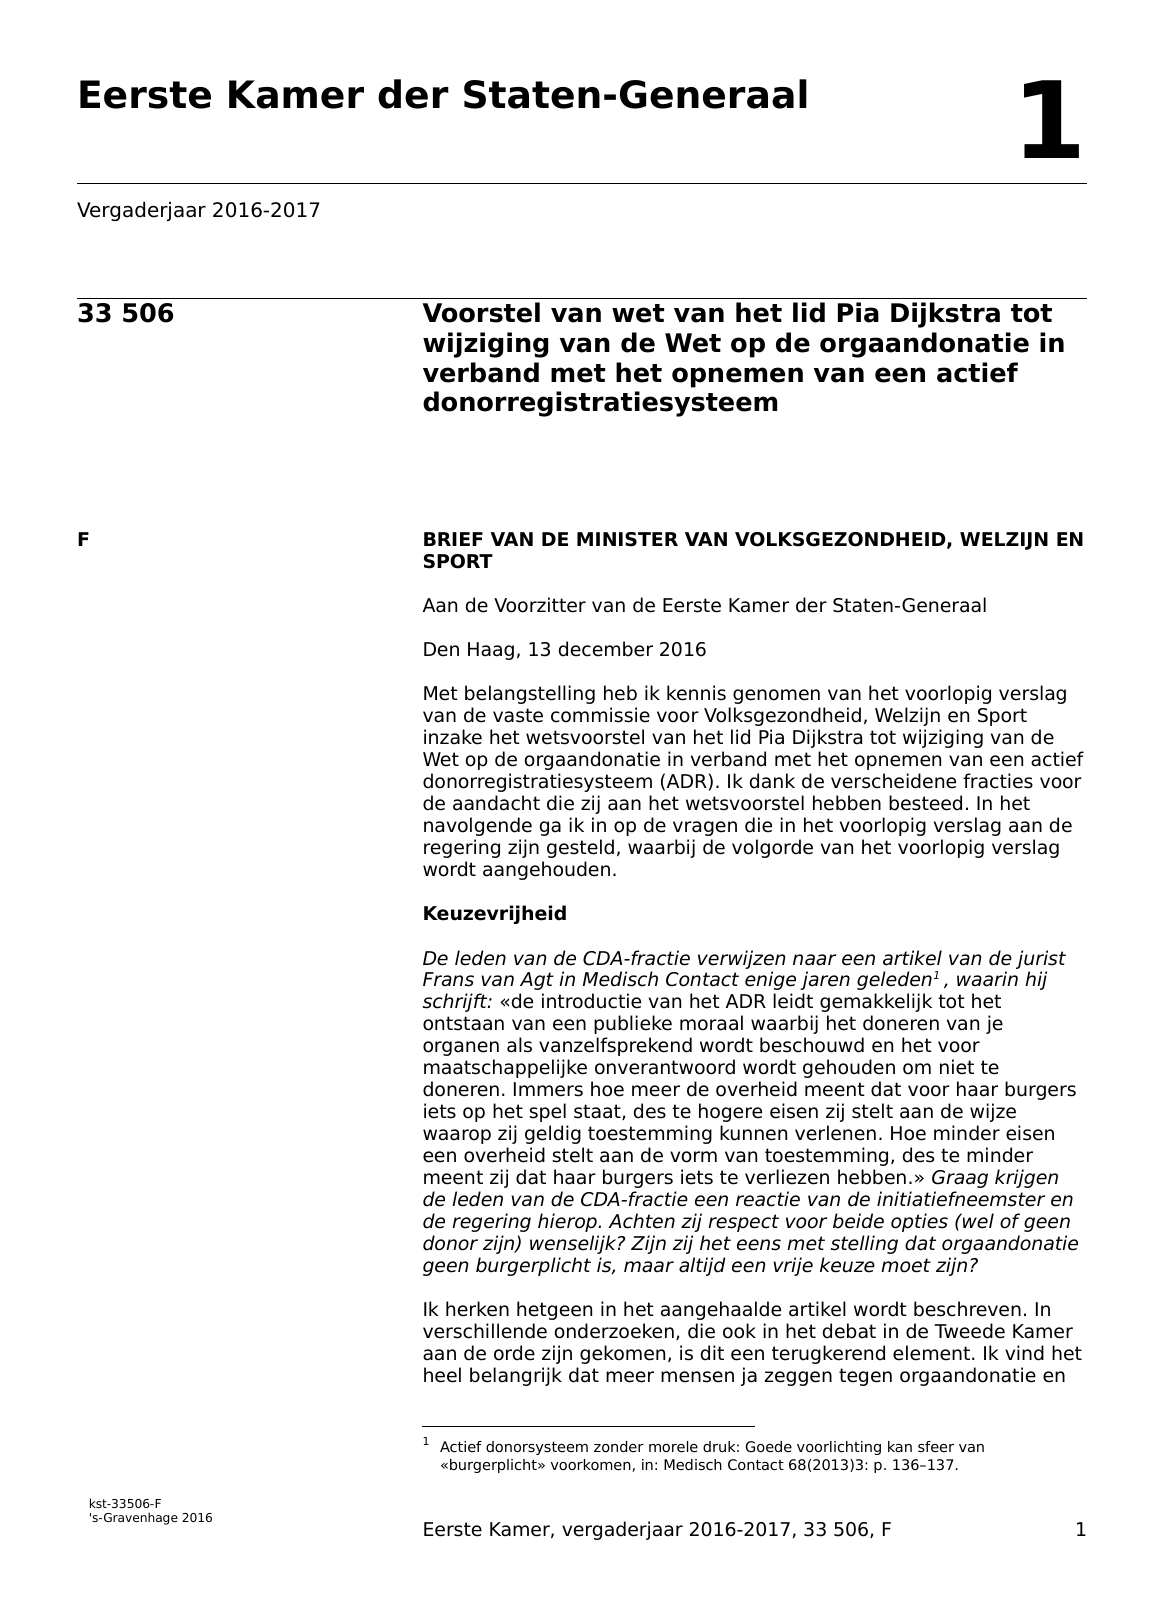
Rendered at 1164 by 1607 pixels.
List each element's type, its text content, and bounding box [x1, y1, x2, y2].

text Actief donorsysteem zonder morele druk: Goede voorlichting kan sfeer van «burgerplicht» voorkomen, in: Medisch Contact 68(2013)3: p. 136–137. [422, 1435, 1087, 1474]
table_header Eerste Kamer der Staten-Generaal [77, 59, 886, 183]
text Met belangstelling heb ik kennis genomen van het voorlopig verslag van de vaste commissie voor Volksgezondheid, Welzijn en Sport inzake het wetsvoorstel van het lid Pia Dijkstra tot wijziging van de Wet op de orgaandonatie in verband met het opnemen van een actief donorregistratiesysteem (ADR). Ik dank de verscheidene fracties voor de aandacht die zij aan het wetsvoorstel hebben besteed. In het navolgende ga ik in op de vragen die in het voorlopig verslag aan de regering zijn gesteld, waarbij de volgorde van het voorlopig verslag wordt aangehouden. [422, 683, 1087, 881]
text kst-33506-F [88, 1497, 323, 1511]
table_cell Vergaderjaar 2016-2017 [77, 184, 1087, 298]
subtitle F BRIEF VAN DE MINISTER VAN VOLKSGEZONDHEID, WELZIJN EN SPORT [77, 529, 1087, 573]
text De leden van de CDA-fractie verwijzen naar een artikel van de jurist Frans van Agt in Medisch Contact enige jaren geleden, waarin hij schrijft: «de introductie van het ADR leidt gemakkelijk tot het ontstaan van een publieke moraal waarbij het doneren van je organen als vanzelfsprekend wordt beschouwd en het voor maatschappelijke onverantwoord wordt gehouden om niet te doneren. Immers hoe meer de overheid meent dat voor haar burgers iets op het spel staat, des te hogere eisen zij stelt aan de wijze waarop zij geldig toestemming kunnen verlenen. Hoe minder eisen een overheid stelt aan de vorm van toestemming, des te minder meent zij dat haar burgers iets te verliezen hebben.» Graag krijgen de leden van de CDA-fractie een reactie van de initiatiefneemster en de regering hierop. Achten zij respect voor beide opties (wel of geen donor zijn) wenselijk? Zijn zij het eens met stelling dat orgaandonatie geen burgerplicht is, maar altijd een vrije keuze moet zijn? [422, 947, 1087, 1277]
text Ik herken hetgeen in het aangehaalde artikel wordt beschreven. In verschillende onderzoeken, die ook in het debat in de Tweede Kamer aan de orde zijn gekomen, is dit een terugkerend element. Ik vind het heel belangrijk dat meer mensen ja zeggen tegen orgaandonatie en [422, 1299, 1087, 1387]
text 's-Gravenhage 2016 [88, 1511, 323, 1525]
subtitle 33 506 Voorstel van wet van het lid Pia Dijkstra tot wijziging van de Wet op de orgaandonatie in verband met het opnemen van een actief donorregistratiesysteem [77, 299, 1087, 418]
text Aan de Voorzitter van de Eerste Kamer der Staten-Generaal [422, 595, 1087, 617]
table_header 1 [886, 59, 1087, 183]
text Den Haag, 13 december 2016 [422, 639, 1087, 661]
subtitle Keuzevrijheid [422, 903, 1087, 925]
